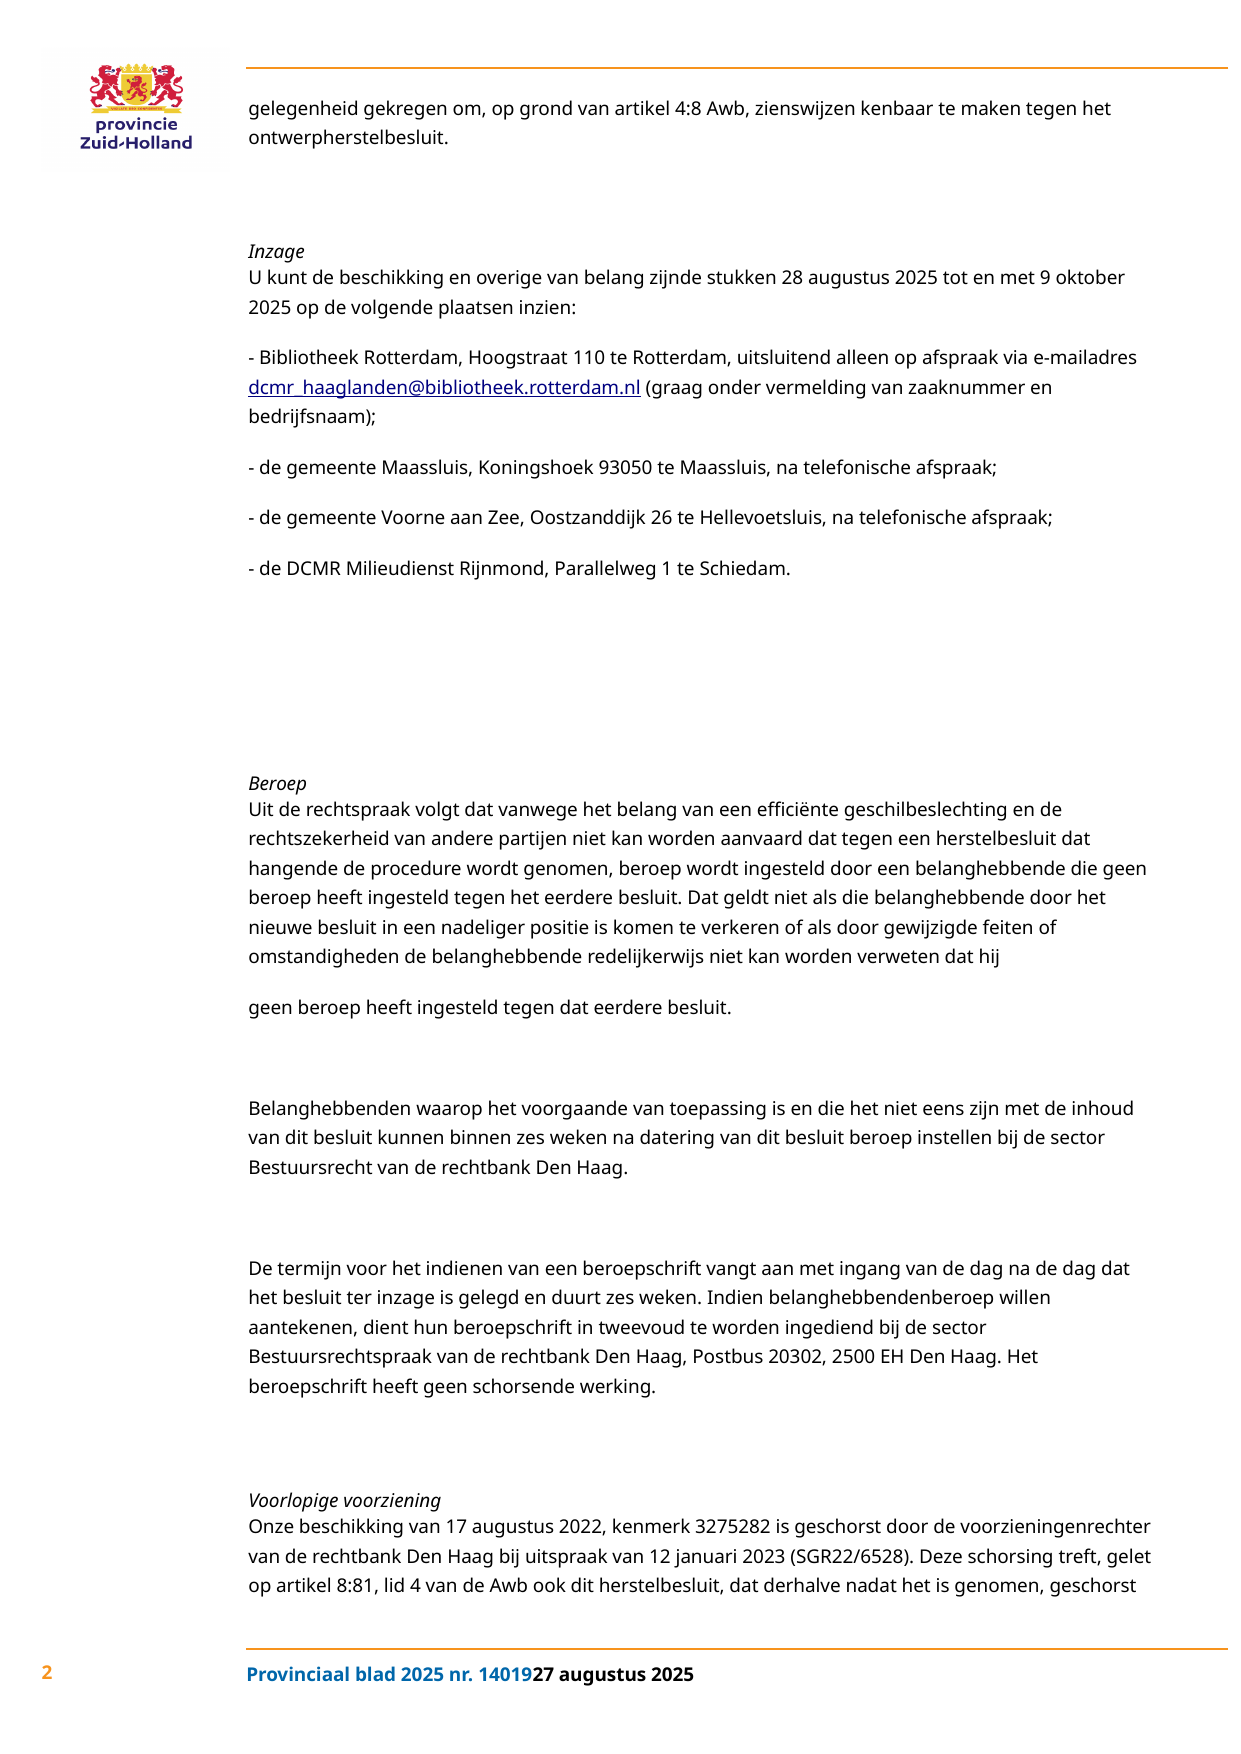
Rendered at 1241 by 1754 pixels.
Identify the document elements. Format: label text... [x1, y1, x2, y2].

text De termijn voor het indienen van een beroepschrift vangt aan met ingang van de dag na de dag dat het besluit ter inzage is gelegd en duurt zes weken. Indien belanghebbendenberoep willen aantekenen, dient hun beroepschrift in tweevoud te worden ingediend bij de sector Bestuursrechtspraak van de rechtbank Den Haag, Postbus 20302, 2500 EH Den Haag. Het beroepschrift heeft geen schorsende werking. [248, 1255, 1152, 1399]
text - de DCMR Milieudienst Rijnmond, Parallelweg 1 te Schiedam. [248, 555, 1152, 581]
text geen beroep heeft ingesteld tegen dat eerdere besluit. [248, 994, 1152, 1020]
text Voorlopige voorziening [248, 1488, 1152, 1513]
text - de gemeente Voorne aan Zee, Oostzanddijk 26 te Hellevoetsluis, na telefonische afspraak; [248, 504, 1152, 530]
text gelegenheid gekregen om, op grond van artikel 4:8 Awb, zienswijzen kenbaar te maken tegen het ontwerpherstelbesluit. [248, 95, 1152, 150]
text Beroep [248, 770, 1152, 796]
text - de gemeente Maassluis, Koningshoek 93050 te Maassluis, na telefonische afspraak; [248, 454, 1152, 480]
picture [41, 47, 231, 172]
text Inzage [248, 239, 1152, 264]
text - Bibliotheek Rotterdam, Hoogstraat 110 te Rotterdam, uitsluitend alleen op afspraak via e-mailadres dcmr_haaglanden@bibliotheek.rotterdam.nl (graag onder vermelding van zaaknummer en bedrijfsnaam); [248, 344, 1152, 429]
text Uit de rechtspraak volgt dat vanwege het belang van een efficiënte geschilbeslechting en de rechtszekerheid van andere partijen niet kan worden aanvaard dat tegen een herstelbesluit dat hangende de procedure wordt genomen, beroep wordt ingesteld door een belanghebbende die geen beroep heeft ingesteld tegen het eerdere besluit. Dat geldt niet als die belanghebbende door het nieuwe besluit in een nadeliger positie is komen te verkeren of als door gewijzigde feiten of omstandigheden de belanghebbende redelijkerwijs niet kan worden verweten dat hij [248, 796, 1152, 969]
text Onze beschikking van 17 augustus 2022, kenmerk 3275282 is geschorst door de voorzieningenrechter van de rechtbank Den Haag bij uitspraak van 12 januari 2023 (SGR22/6528). Deze schorsing treft, gelet op artikel 8:81, lid 4 van de Awb ook dit herstelbesluit, dat derhalve nadat het is genomen, geschorst [248, 1513, 1152, 1598]
text U kunt de beschikking en overige van belang zijnde stukken 28 augustus 2025 tot en met 9 oktober 2025 op de volgende plaatsen inzien: [248, 264, 1152, 320]
text Belanghebbenden waarop het voorgaande van toepassing is en die het niet eens zijn met de inhoud van dit besluit kunnen binnen zes weken na datering van dit besluit beroep instellen bij de sector Bestuursrecht van de rechtbank Den Haag. [248, 1095, 1152, 1180]
